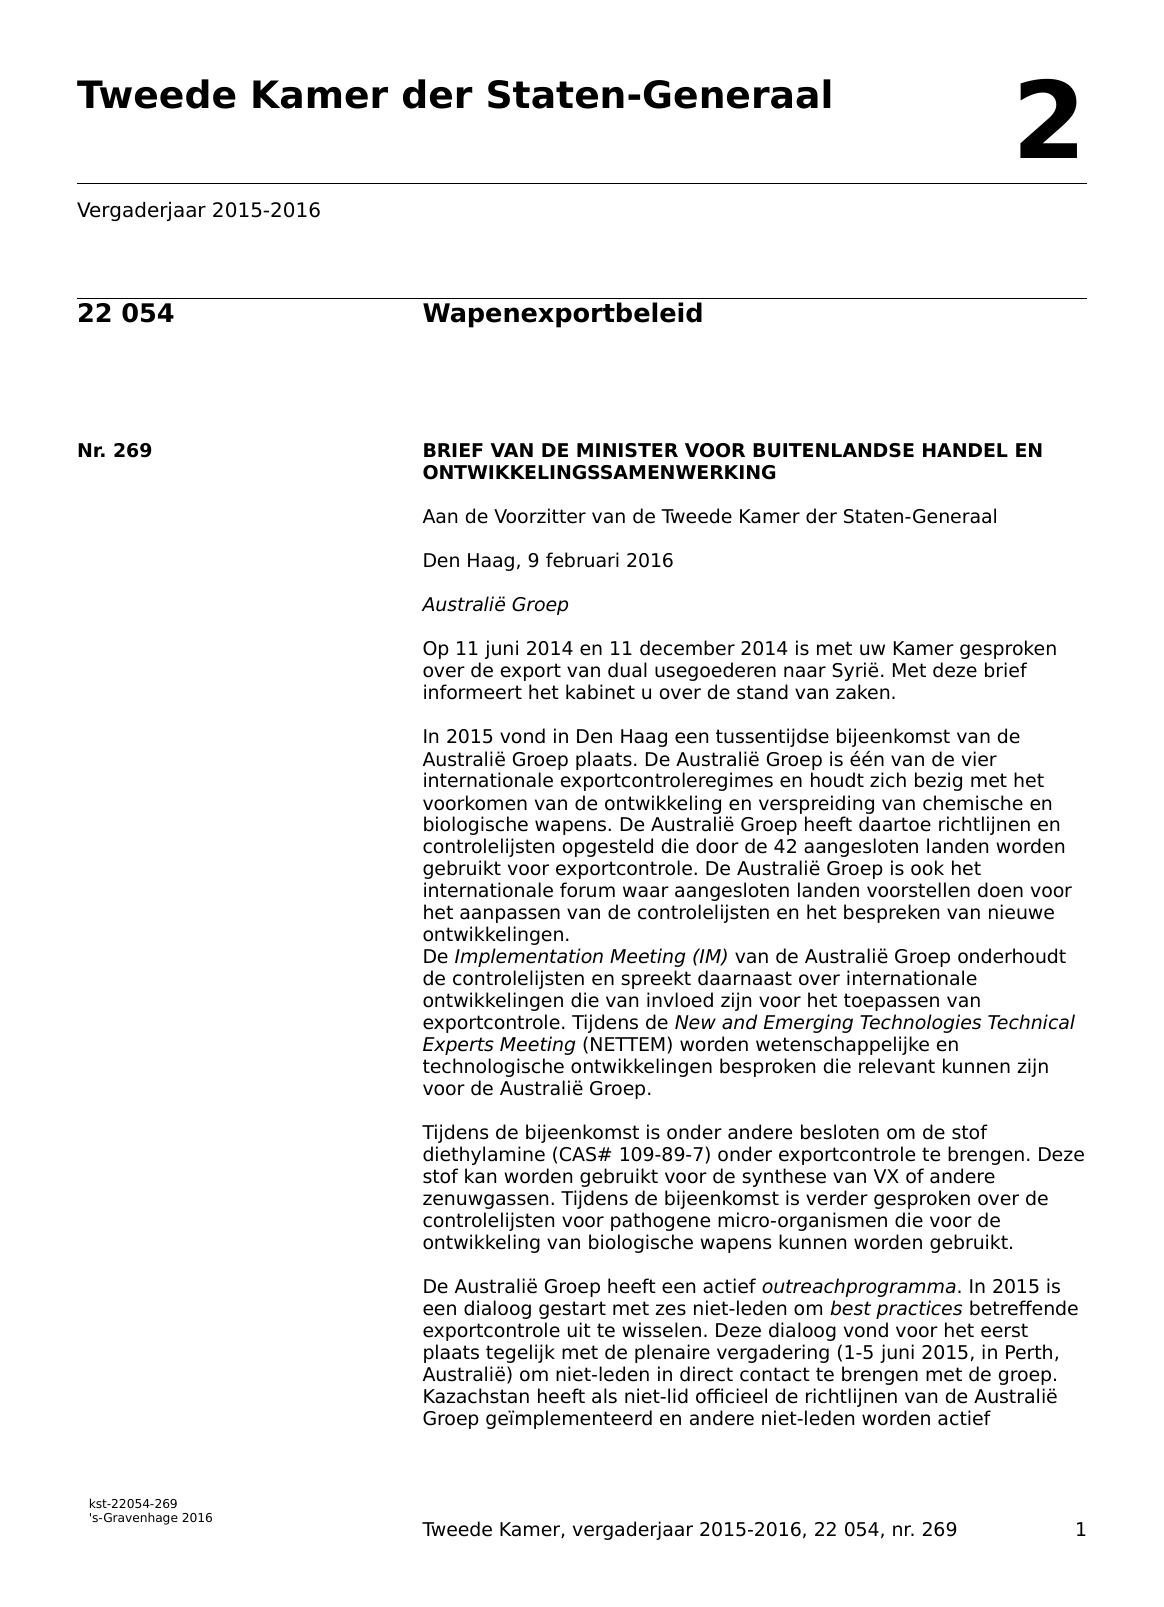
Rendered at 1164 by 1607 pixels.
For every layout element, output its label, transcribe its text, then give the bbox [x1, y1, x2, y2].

text Tijdens de bijeenkomst is onder andere besloten om de stof diethylamine (CAS# 109-89-7) onder exportcontrole te brengen. Deze stof kan worden gebruikt voor de synthese van VX of andere zenuwgassen. Tijdens de bijeenkomst is verder gesproken over de controlelijsten voor pathogene micro-organismen die voor de ontwikkeling van biologische wapens kunnen worden gebruikt. [422, 1122, 1087, 1254]
table_cell Vergaderjaar 2015-2016 [77, 184, 1087, 298]
text Aan de Voorzitter van de Tweede Kamer der Staten-Generaal [422, 506, 1087, 528]
text De Implementation Meeting (IM) van de Australië Groep onderhoudt de controlelijsten en spreekt daarnaast over internationale ontwikkelingen die van invloed zijn voor het toepassen van exportcontrole. Tijdens de New and Emerging Technologies Technical Experts Meeting (NETTEM) worden wetenschappelijke en technologische ontwikkelingen besproken die relevant kunnen zijn voor de Australië Groep. [422, 946, 1087, 1100]
text De Australië Groep heeft een actief outreachprogramma. In 2015 is een dialoog gestart met zes niet-leden om best practices betreffende exportcontrole uit te wisselen. Deze dialoog vond voor het eerst plaats tegelijk met de plenaire vergadering (1-5 juni 2015, in Perth, Australië) om niet-leden in direct contact te brengen met de groep. Kazachstan heeft als niet-lid officieel de richtlijnen van de Australië Groep geïmplementeerd en andere niet-leden worden actief [422, 1276, 1087, 1430]
subtitle 22 054 Wapenexportbeleid [77, 299, 1087, 329]
subtitle Australië Groep [422, 594, 1087, 616]
table_header 2 [886, 59, 1087, 183]
text kst-22054-269 [88, 1497, 323, 1511]
text Op 11 juni 2014 en 11 december 2014 is met uw Kamer gesproken over de export van dual usegoederen naar Syrië. Met deze brief informeert het kabinet u over de stand van zaken. [422, 638, 1087, 704]
text In 2015 vond in Den Haag een tussentijdse bijeenkomst van de Australië Groep plaats. De Australië Groep is één van de vier internationale exportcontroleregimes en houdt zich bezig met het voorkomen van de ontwikkeling en verspreiding van chemische en biologische wapens. De Australië Groep heeft daartoe richtlijnen en controlelijsten opgesteld die door de 42 aangesloten landen worden gebruikt voor exportcontrole. De Australië Groep is ook het internationale forum waar aangesloten landen voorstellen doen voor het aanpassen van de controlelijsten en het bespreken van nieuwe ontwikkelingen. [422, 726, 1087, 946]
table_header Tweede Kamer der Staten-Generaal [77, 59, 886, 183]
text Den Haag, 9 februari 2016 [422, 550, 1087, 572]
subtitle Nr. 269 BRIEF VAN DE MINISTER VOOR BUITENLANDSE HANDEL EN ONTWIKKELINGSSAMENWERKING [77, 440, 1087, 484]
text 's-Gravenhage 2016 [88, 1511, 323, 1525]
